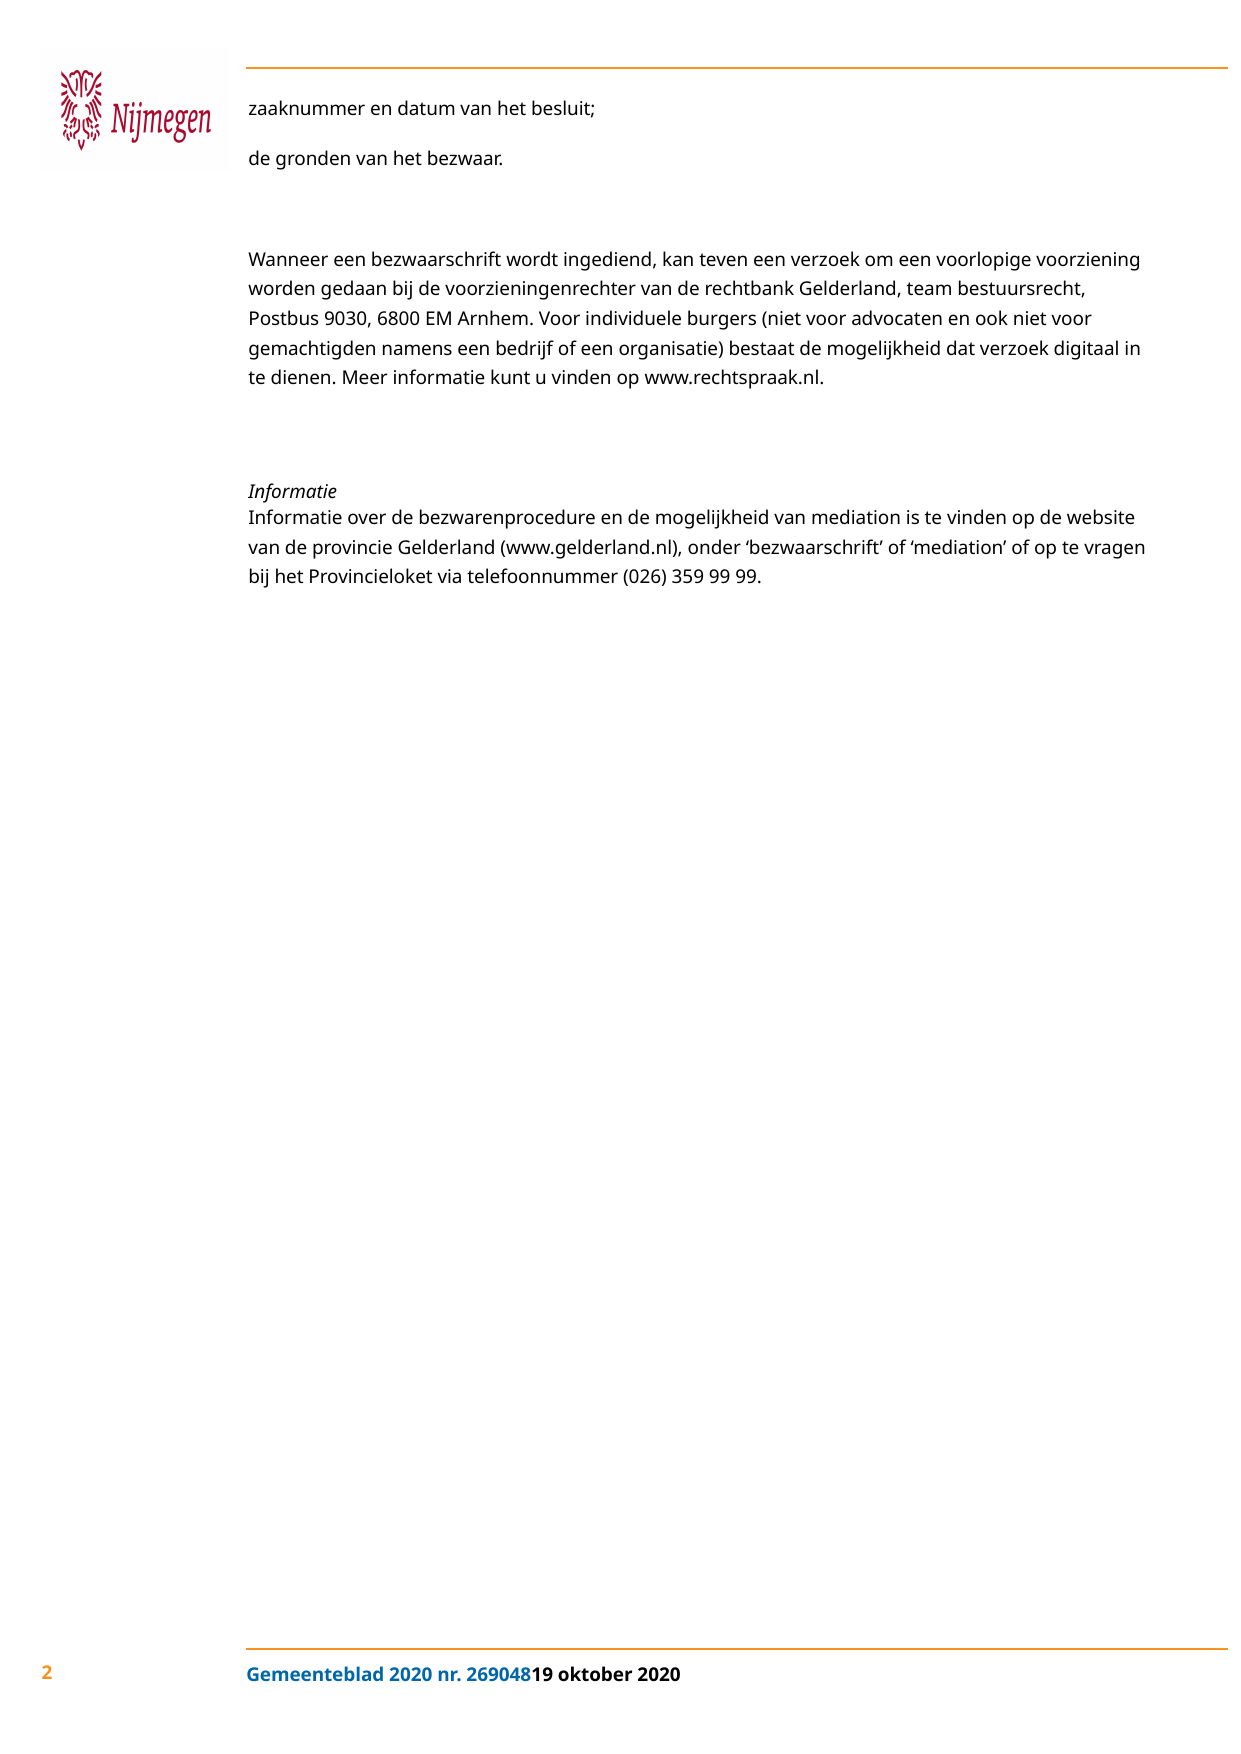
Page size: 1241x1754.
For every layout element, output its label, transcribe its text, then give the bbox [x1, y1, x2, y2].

text Wanneer een bezwaarschrift wordt ingediend, kan teven een verzoek om een voorlopige voorziening worden gedaan bij de voorzieningenrechter van de rechtbank Gelderland, team bestuursrecht, Postbus 9030, 6800 EM Arnhem. Voor individuele burgers (niet voor advocaten en ook niet voor gemachtigden namens een bedrijf of een organisatie) bestaat de mogelijkheid dat verzoek digitaal in te dienen. Meer informatie kunt u vinden op www.rechtspraak.nl. [248, 246, 1152, 390]
text Informatie [248, 479, 1152, 504]
text de gronden van het bezwaar. [248, 145, 1152, 171]
text zaaknummer en datum van het besluit; [248, 95, 1152, 121]
picture [41, 47, 231, 172]
text Informatie over de bezwarenprocedure en de mogelijkheid van mediation is te vinden op de website van de provincie Gelderland (www.gelderland.nl), onder ‘bezwaarschrift’ of ‘mediation’ of op te vragen bij het Provincieloket via telefoonnummer (026) 359 99 99. [248, 504, 1152, 589]
